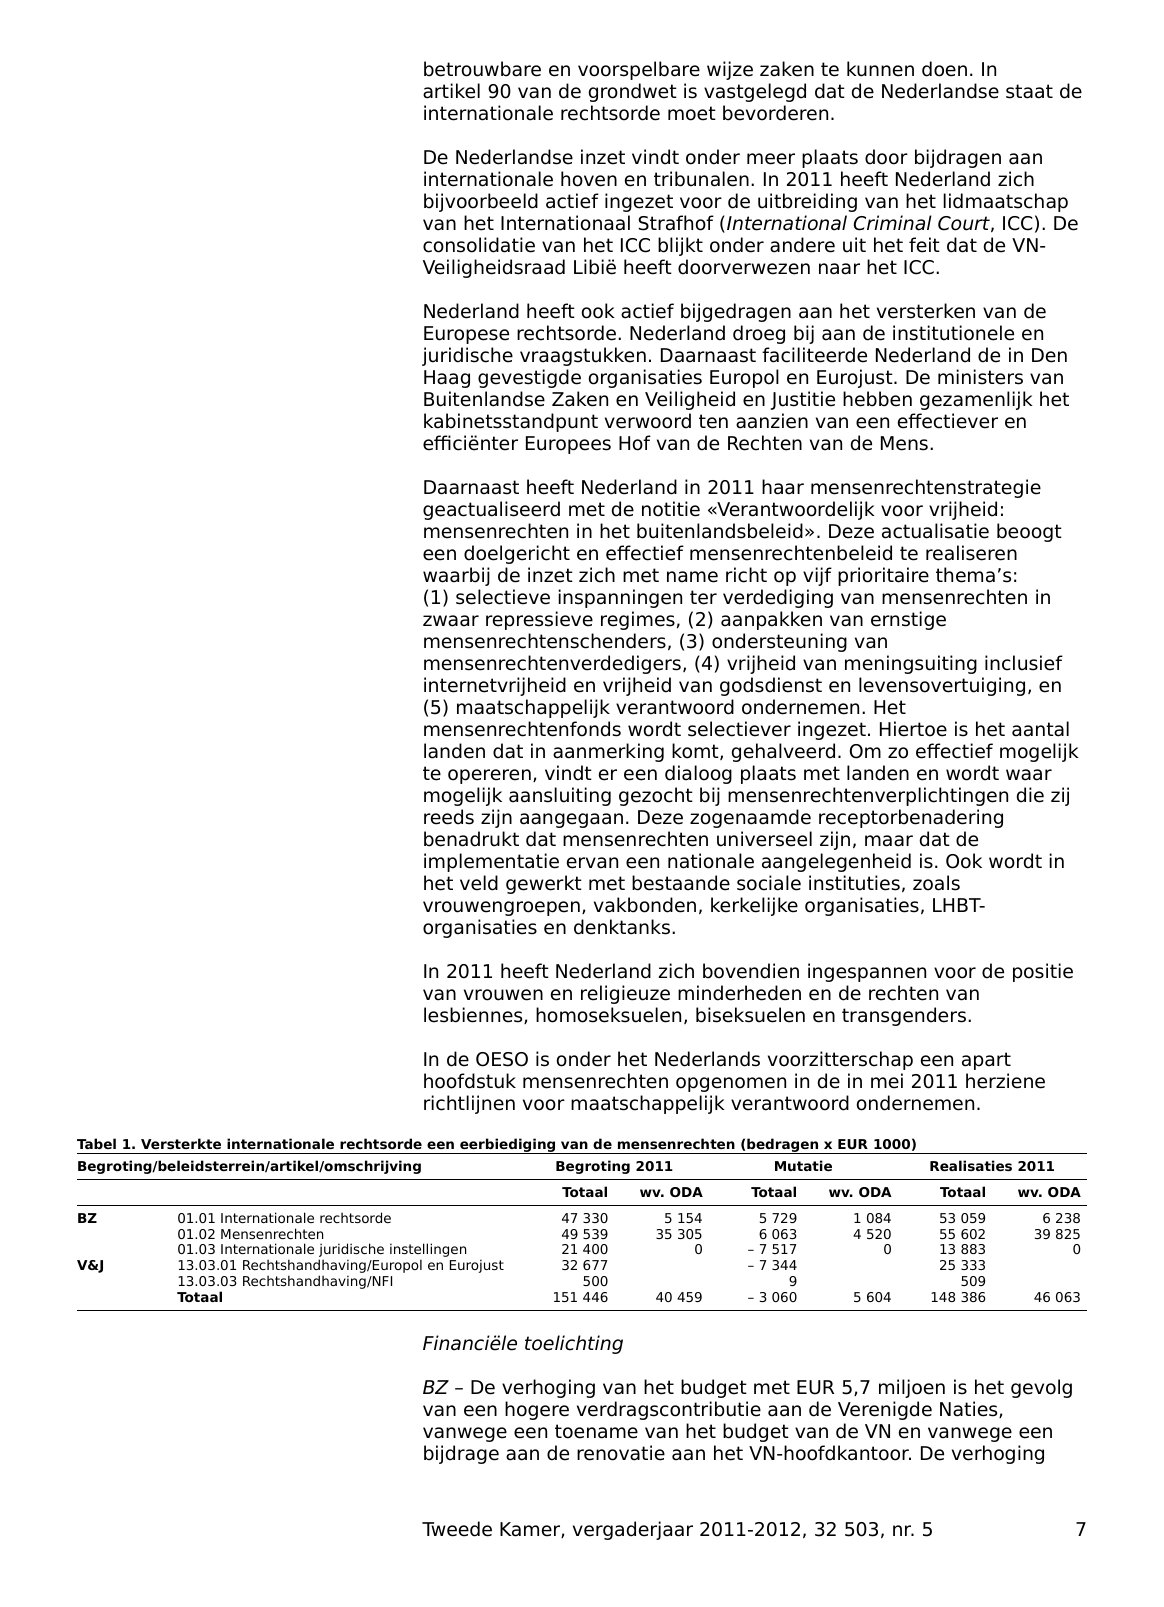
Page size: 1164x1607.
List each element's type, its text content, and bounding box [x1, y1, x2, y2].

table_cell [77, 1289, 171, 1310]
table_cell Begroting/beleidsterrein/artikel/omschrijving [77, 1154, 519, 1179]
table_cell 6 238 [992, 1206, 1087, 1226]
table_cell Totaal [171, 1289, 519, 1310]
table_cell 0 [803, 1242, 897, 1258]
table_cell – 3 060 [709, 1289, 803, 1310]
text betrouwbare en voorspelbare wijze zaken te kunnen doen. In artikel 90 van de grondwet is vastgelegd dat de Nederlandse staat de internationale rechtsorde moet bevorderen. [422, 59, 1087, 125]
table_cell 151 446 [520, 1289, 614, 1310]
table_cell 13.03.03 Rechtshandhaving/NFI [171, 1274, 519, 1289]
table_cell Totaal [709, 1180, 803, 1205]
table_cell Realisaties 2011 [898, 1154, 1087, 1179]
text BZ – De verhoging van het budget met EUR 5,7 miljoen is het gevolg van een hogere verdragscontributie aan de Verenigde Naties, vanwege een toename van het budget van de VN en vanwege een bijdrage aan de renovatie aan het VN-hoofdkantoor. De verhoging [422, 1377, 1087, 1465]
table_cell wv. ODA [803, 1180, 897, 1205]
table_cell [992, 1258, 1087, 1274]
table_cell Begroting 2011 [520, 1154, 708, 1179]
table_cell wv. ODA [614, 1180, 708, 1205]
table_cell 55 602 [898, 1226, 992, 1242]
table_cell 01.01 Internationale rechtsorde [171, 1206, 519, 1226]
table_cell 5 604 [803, 1289, 897, 1310]
text Nederland heeft ook actief bijgedragen aan het versterken van de Europese rechtsorde. Nederland droeg bij aan de institutionele en juridische vraagstukken. Daarnaast faciliteerde Nederland de in Den Haag gevestigde organisaties Europol en Eurojust. De ministers van Buitenlandse Zaken en Veiligheid en Justitie hebben gezamenlijk het kabinetsstandpunt verwoord ten aanzien van een effectiever en efficiënter Europees Hof van de Rechten van de Mens. [422, 301, 1087, 455]
table_cell [77, 1274, 171, 1289]
table_cell 40 459 [614, 1289, 708, 1310]
table_cell [77, 1180, 171, 1205]
table_cell 49 539 [520, 1226, 614, 1242]
table_cell 32 677 [520, 1258, 614, 1274]
table_cell 47 330 [520, 1206, 614, 1226]
table_cell 39 825 [992, 1226, 1087, 1242]
table_cell 53 059 [898, 1206, 992, 1226]
subtitle Financiële toelichting [422, 1333, 1087, 1355]
table_cell 25 333 [898, 1258, 992, 1274]
table_cell 5 154 [614, 1206, 708, 1226]
table_cell 35 305 [614, 1226, 708, 1242]
table_cell 13.03.01 Rechtshandhaving/Europol en Eurojust [171, 1258, 519, 1274]
table_cell 21 400 [520, 1242, 614, 1258]
table_cell [803, 1258, 897, 1274]
table_cell 1 084 [803, 1206, 897, 1226]
table_cell 01.02 Mensenrechten [171, 1226, 519, 1242]
table_header Tabel 1. Versterkte internationale rechtsorde een eerbiediging van de mensenrechten (bedragen x EUR 1000) [77, 1137, 1087, 1153]
table_cell [77, 1242, 171, 1258]
table_cell 0 [614, 1242, 708, 1258]
table_cell BZ [77, 1206, 171, 1226]
table_cell – 7 517 [709, 1242, 803, 1258]
table_cell [992, 1274, 1087, 1289]
table_cell 6 063 [709, 1226, 803, 1242]
table_cell 5 729 [709, 1206, 803, 1226]
table_cell 148 386 [898, 1289, 992, 1310]
table_cell wv. ODA [992, 1180, 1087, 1205]
table_cell [803, 1274, 897, 1289]
text Daarnaast heeft Nederland in 2011 haar mensenrechtenstrategie geactualiseerd met de notitie «Verantwoordelijk voor vrijheid: mensenrechten in het buitenlandsbeleid». Deze actualisatie beoogt een doelgericht en effectief mensenrechtenbeleid te realiseren waarbij de inzet zich met name richt op vijf prioritaire thema’s: (1) selectieve inspanningen ter verdediging van mensenrechten in zwaar repressieve regimes, (2) aanpakken van ernstige mensenrechtenschenders, (3) ondersteuning van mensenrechtenverdedigers, (4) vrijheid van meningsuiting inclusief internetvrijheid en vrijheid van godsdienst en levensovertuiging, en (5) maatschappelijk verantwoord ondernemen. Het mensenrechtenfonds wordt selectiever ingezet. Hiertoe is het aantal landen dat in aanmerking komt, gehalveerd. Om zo effectief mogelijk te opereren, vindt er een dialoog plaats met landen en wordt waar mogelijk aansluiting gezocht bij mensenrechtenverplichtingen die zij reeds zijn aangegaan. Deze zogenaamde receptorbenadering benadrukt dat mensenrechten universeel zijn, maar dat de implementatie ervan een nationale aangelegenheid is. Ook wordt in het veld gewerkt met bestaande sociale instituties, zoals vrouwengroepen, vakbonden, kerkelijke organisaties, LHBT-organisaties en denktanks. [422, 477, 1087, 939]
table_cell [171, 1180, 519, 1205]
table_cell [614, 1274, 708, 1289]
table_cell V&J [77, 1258, 171, 1274]
table_cell Totaal [898, 1180, 992, 1205]
table_cell 4 520 [803, 1226, 897, 1242]
table_cell 13 883 [898, 1242, 992, 1258]
text In 2011 heeft Nederland zich bovendien ingespannen voor de positie van vrouwen en religieuze minderheden en de rechten van lesbiennes, homoseksuelen, biseksuelen en transgenders. [422, 961, 1087, 1027]
table_cell 01.03 Internationale juridische instellingen [171, 1242, 519, 1258]
text De Nederlandse inzet vindt onder meer plaats door bijdragen aan internationale hoven en tribunalen. In 2011 heeft Nederland zich bijvoorbeeld actief ingezet voor de uitbreiding van het lidmaatschap van het Internationaal Strafhof (International Criminal Court, ICC). De consolidatie van het ICC blijkt onder andere uit het feit dat de VN-Veiligheidsraad Libië heeft doorverwezen naar het ICC. [422, 147, 1087, 279]
table_cell 9 [709, 1274, 803, 1289]
text In de OESO is onder het Nederlands voorzitterschap een apart hoofdstuk mensenrechten opgenomen in de in mei 2011 herziene richtlijnen voor maatschappelijk verantwoord ondernemen. [422, 1049, 1087, 1115]
table_cell Mutatie [709, 1154, 897, 1179]
table_cell Totaal [520, 1180, 614, 1205]
table_cell [614, 1258, 708, 1274]
table_cell – 7 344 [709, 1258, 803, 1274]
table_cell 0 [992, 1242, 1087, 1258]
table_cell 46 063 [992, 1289, 1087, 1310]
table_cell 500 [520, 1274, 614, 1289]
table_cell 509 [898, 1274, 992, 1289]
table_cell [77, 1226, 171, 1242]
